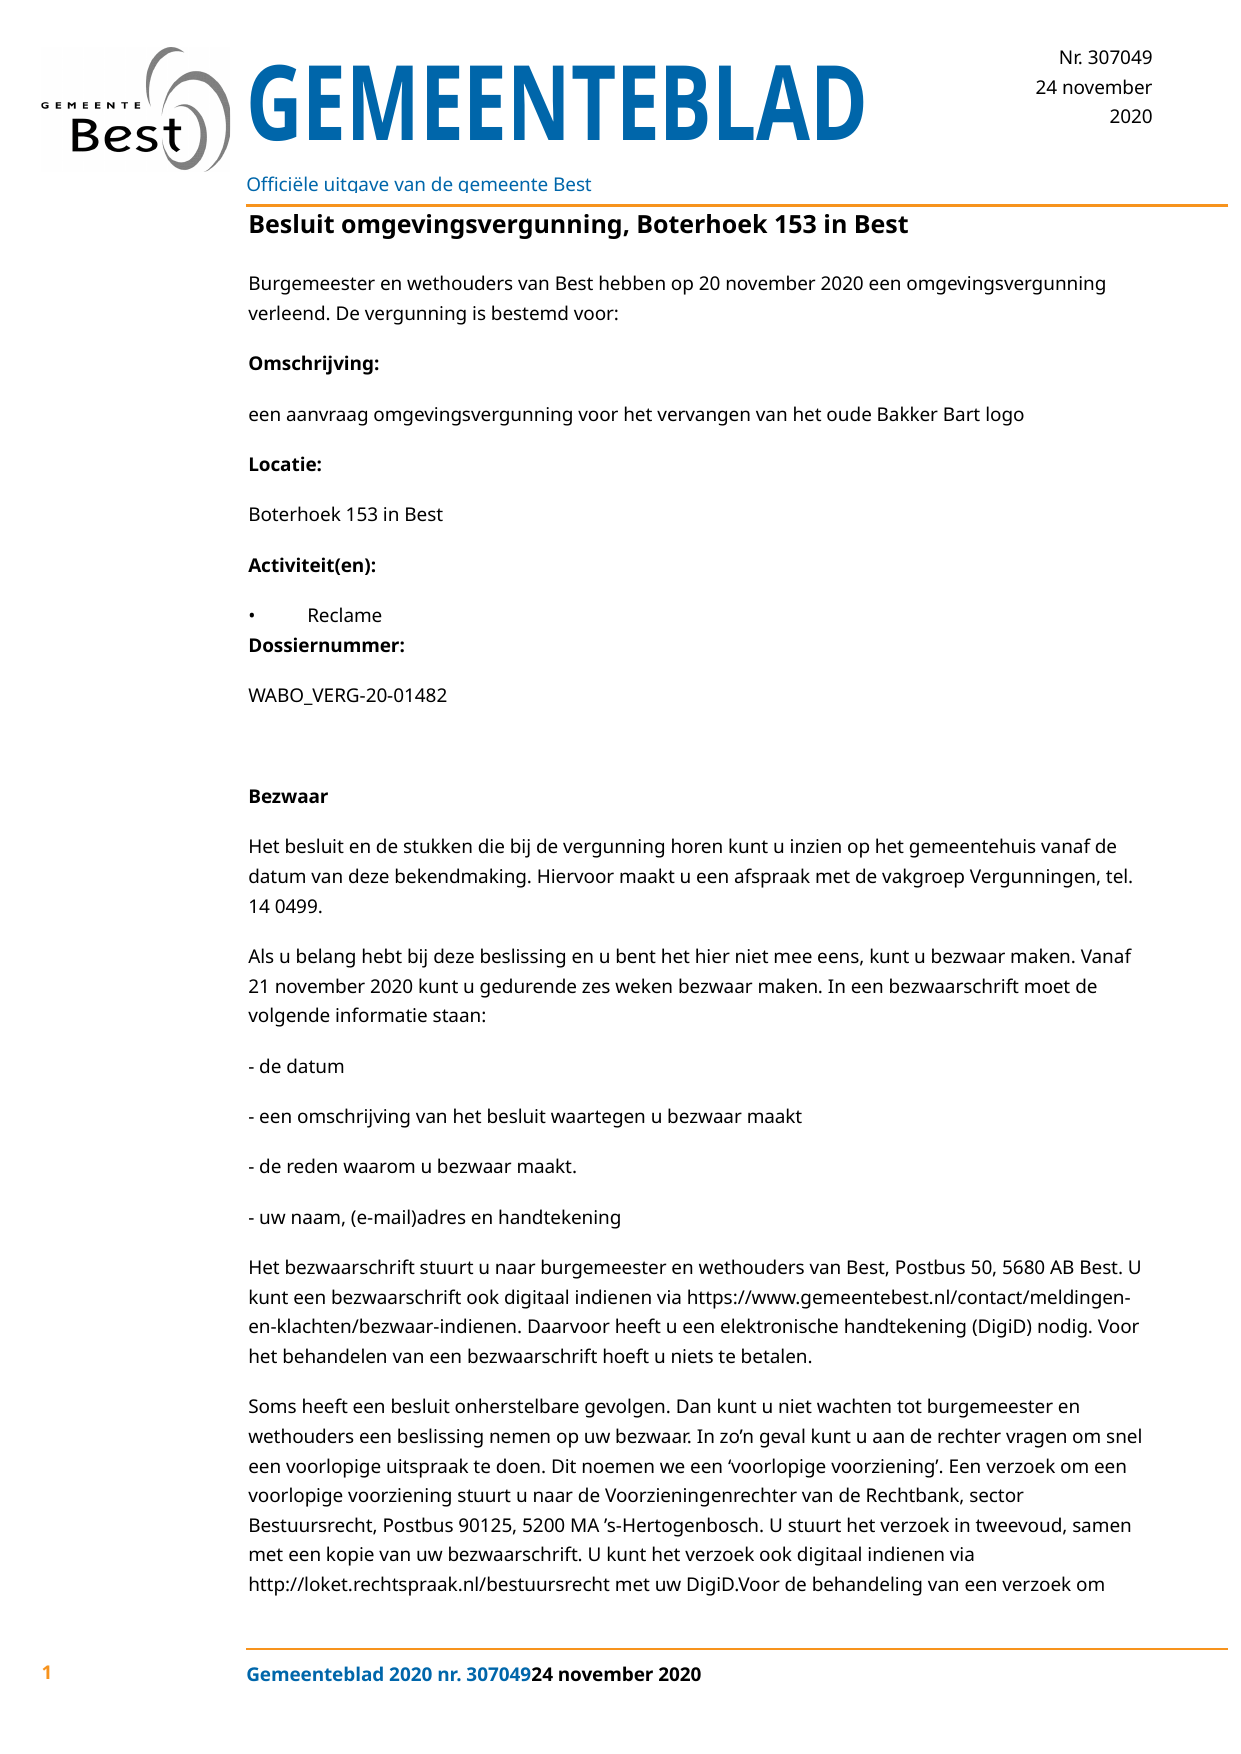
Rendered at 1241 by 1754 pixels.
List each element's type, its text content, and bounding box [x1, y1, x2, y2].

text Het bezwaarschrift stuurt u naar burgemeester en wethouders van Best, Postbus 50, 5680 AB Best. U kunt een bezwaarschrift ook digitaal indienen via https://www.gemeentebest.nl/contact/meldingen-en-klachten/bezwaar-indienen. Daarvoor heeft u een elektronische handtekening (DigiD) nodig. Voor het behandelen van een bezwaarschrift hoeft u niets te betalen. [248, 1254, 1152, 1369]
text - een omschrijving van het besluit waartegen u bezwaar maakt [248, 1103, 1152, 1129]
text Boterhoek 153 in Best [248, 502, 1152, 527]
text Soms heeft een besluit onherstelbare gevolgen. Dan kunt u niet wachten tot burgemeester en wethouders een beslissing nemen op uw bezwaar. In zo’n geval kunt u aan de rechter vragen om snel een voorlopige uitspraak te doen. Dit noemen we een ‘voorlopige voorziening’. Een verzoek om een voorlopige voorziening stuurt u naar de Voorzieningenrechter van de Rechtbank, sector Bestuursrecht, Postbus 90125, 5200 MA ’s-Hertogenbosch. U stuurt het verzoek in tweevoud, samen met een kopie van uw bezwaarschrift. U kunt het verzoek ook digitaal indienen via http://loket.rechtspraak.nl/bestuursrecht met uw DigiD.Voor de behandeling van een verzoek om [248, 1394, 1152, 1597]
text WABO_VERG-20-01482 [248, 682, 1152, 708]
text Activiteit(en): [248, 552, 1152, 578]
text - uw naam, (e-mail)adres en handtekening [248, 1204, 1152, 1230]
text Omschrijving: [248, 350, 1152, 376]
text Als u belang hebt bij deze beslissing en u bent het hier niet mee eens, kunt u bezwaar maken. Vanaf 21 november 2020 kunt u gedurende zes weken bezwaar maken. In een bezwaarschrift moet de volgende informatie staan: [248, 943, 1152, 1028]
text een aanvraag omgevingsvergunning voor het vervangen van het oude Bakker Bart logo [248, 401, 1152, 426]
text Locatie: [248, 451, 1152, 477]
text Burgemeester en wethouders van Best hebben op 20 november 2020 een omgevingsvergunning verleend. De vergunning is bestemd voor: [248, 270, 1152, 326]
text Bezwaar [248, 783, 1152, 809]
text Dossiernummer: [248, 632, 1152, 658]
list Reclame [248, 602, 1152, 628]
text Het besluit en de stukken die bij de vergunning horen kunt u inzien op het gemeentehuis vanaf de datum van deze bekendmaking. Hiervoor maakt u een afspraak met de vakgroep Vergunningen, tel. 14 0499. [248, 834, 1152, 918]
text - de reden waarom u bezwaar maakt. [248, 1154, 1152, 1179]
picture [41, 47, 231, 172]
text Besluit omgevingsvergunning, Boterhoek 153 in Best [248, 207, 1152, 241]
text - de datum [248, 1053, 1152, 1078]
